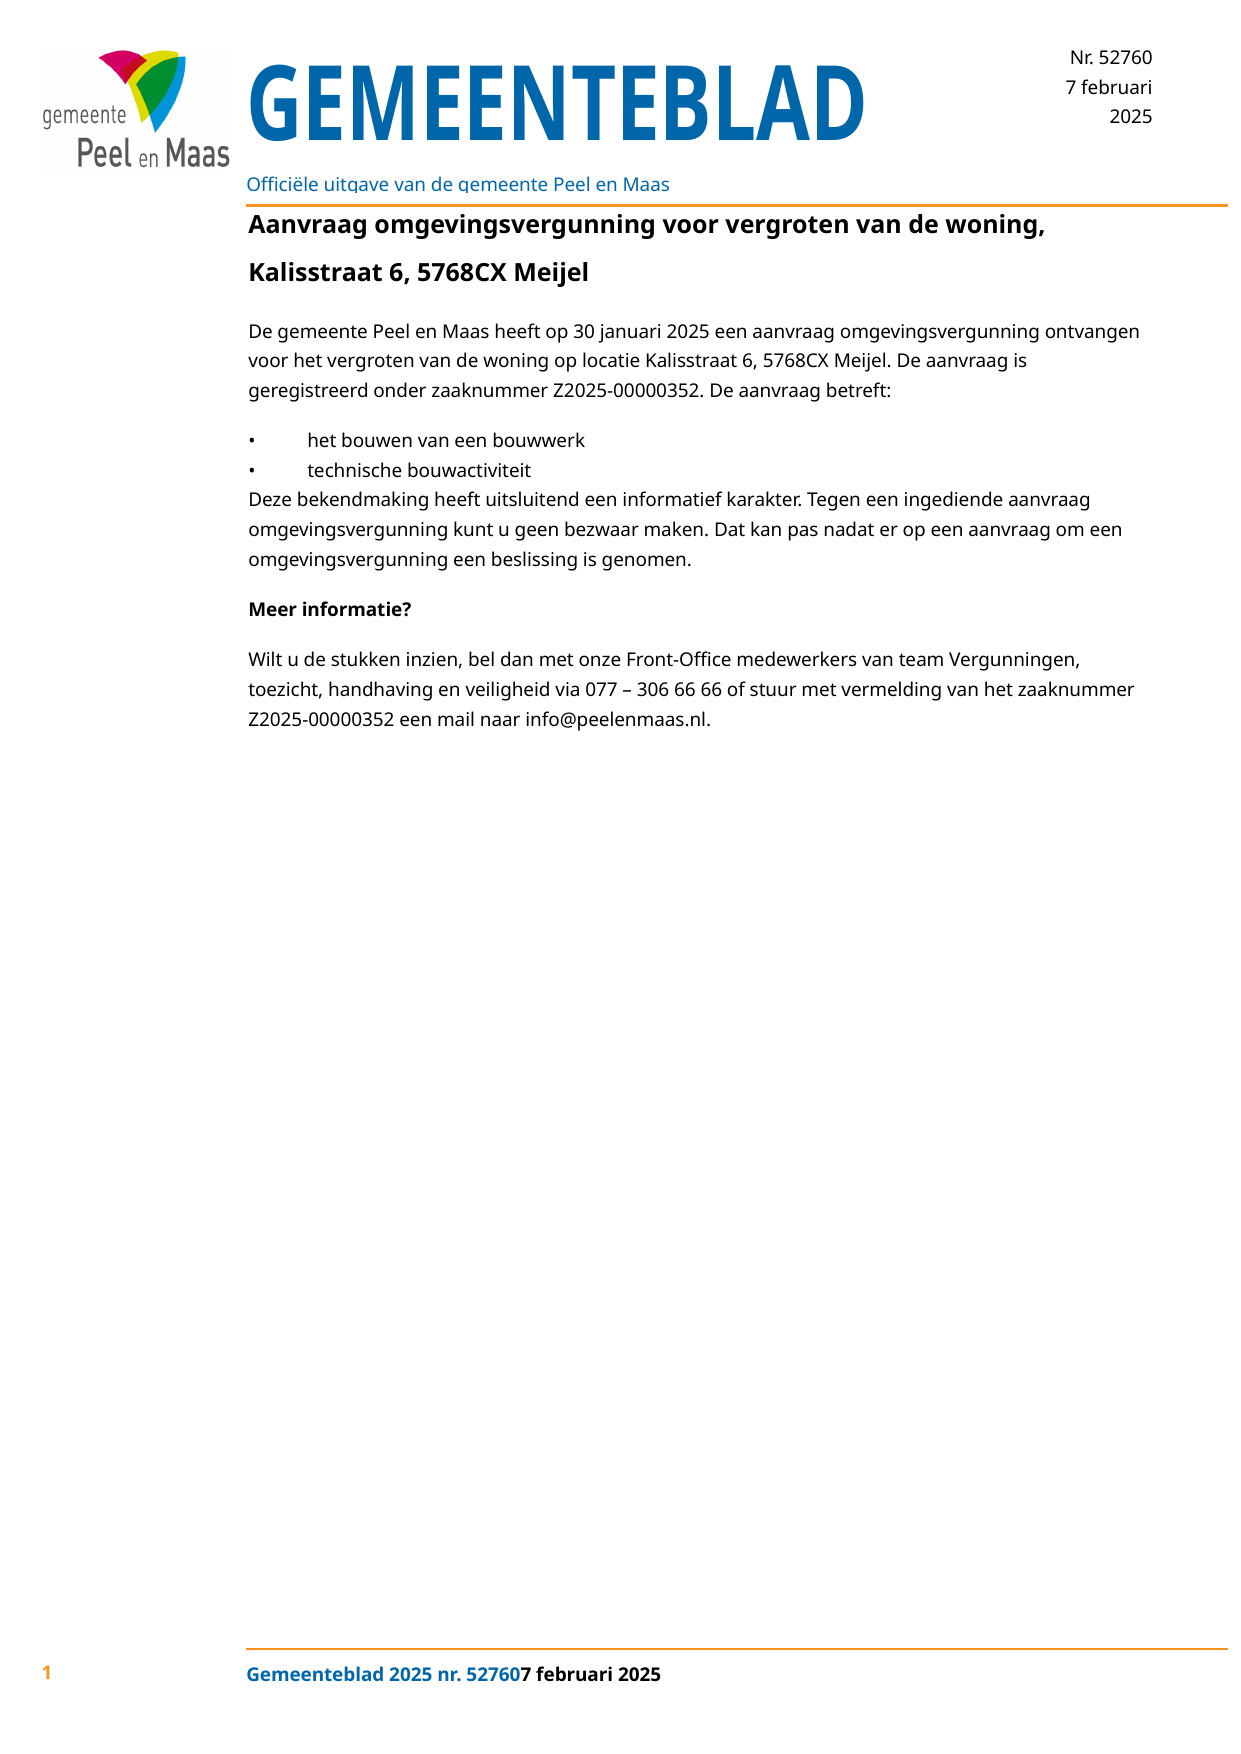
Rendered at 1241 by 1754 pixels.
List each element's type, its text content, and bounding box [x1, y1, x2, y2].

text Deze bekendmaking heeft uitsluitend een informatief karakter. Tegen een ingediende aanvraag omgevingsvergunning kunt u geen bezwaar maken. Dat kan pas nadat er op een aanvraag om een omgevingsvergunning een beslissing is genomen. [248, 487, 1152, 572]
text Aanvraag omgevingsvergunning voor vergroten van de woning, Kalisstraat 6, 5768CX Meijel [248, 207, 1152, 288]
text Meer informatie? [248, 596, 1152, 622]
list het bouwen van een bouwwerk [248, 427, 1152, 453]
picture [41, 47, 231, 172]
text De gemeente Peel en Maas heeft op 30 januari 2025 een aanvraag omgevingsvergunning ontvangen voor het vergroten van de woning op locatie Kalisstraat 6, 5768CX Meijel. De aanvraag is geregistreerd onder zaaknummer Z2025-00000352. De aanvraag betreft: [248, 318, 1152, 403]
text Wilt u de stukken inzien, bel dan met onze Front-Office medewerkers van team Vergunningen, toezicht, handhaving en veiligheid via 077 – 306 66 66 of stuur met vermelding van het zaaknummer Z2025-00000352 een mail naar info@peelenmaas.nl. [248, 647, 1152, 732]
list technische bouwactiviteit [248, 457, 1152, 483]
